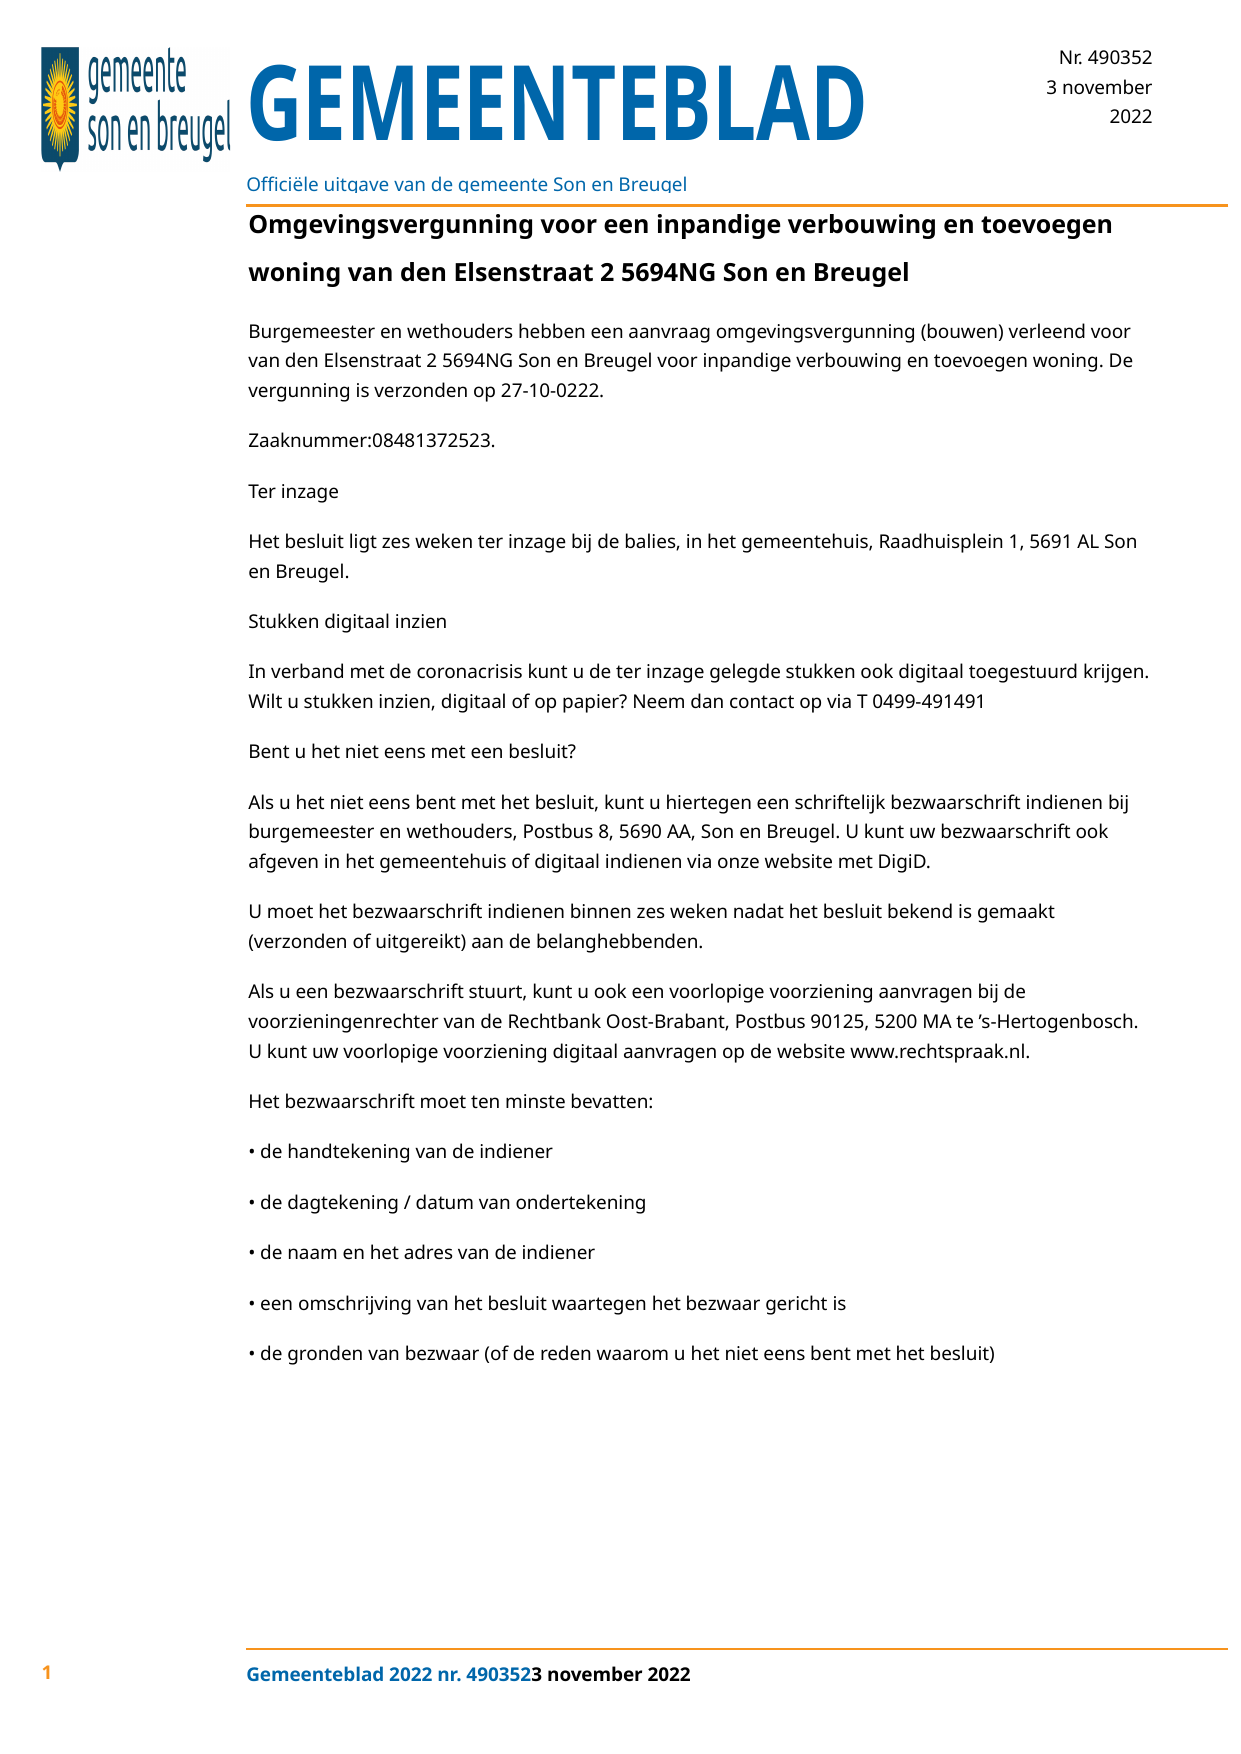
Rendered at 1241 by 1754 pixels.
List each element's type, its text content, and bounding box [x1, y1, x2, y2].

text In verband met de coronacrisis kunt u de ter inzage gelegde stukken ook digitaal toegestuurd krijgen. Wilt u stukken inzien, digitaal of op papier? Neem dan contact op via T 0499-491491 [248, 659, 1152, 714]
text • een omschrijving van het besluit waartegen het bezwaar gericht is [248, 1290, 1152, 1316]
text Het bezwaarschrift moet ten minste bevatten: [248, 1088, 1152, 1114]
text Bent u het niet eens met een besluit? [248, 739, 1152, 764]
picture [41, 47, 231, 172]
text Als u een bezwaarschrift stuurt, kunt u ook een voorlopige voorziening aanvragen bij de voorzieningenrechter van de Rechtbank Oost-Brabant, Postbus 90125, 5200 MA te ’s-Hertogenbosch. U kunt uw voorlopige voorziening digitaal aanvragen op de website www.rechtspraak.nl. [248, 979, 1152, 1064]
text • de dagtekening / datum van ondertekening [248, 1189, 1152, 1215]
text Ter inzage [248, 478, 1152, 504]
text • de handtekening van de indiener [248, 1139, 1152, 1164]
text U moet het bezwaarschrift indienen binnen zes weken nadat het besluit bekend is gemaakt (verzonden of uitgereikt) aan de belanghebbenden. [248, 899, 1152, 954]
text Stukken digitaal inzien [248, 608, 1152, 634]
text Zaaknummer:08481372523. [248, 427, 1152, 453]
text Burgemeester en wethouders hebben een aanvraag omgevingsvergunning (bouwen) verleend voor van den Elsenstraat 2 5694NG Son en Breugel voor inpandige verbouwing en toevoegen woning. De vergunning is verzonden op 27-10-0222. [248, 318, 1152, 403]
text Als u het niet eens bent met het besluit, kunt u hiertegen een schriftelijk bezwaarschrift indienen bij burgemeester en wethouders, Postbus 8, 5690 AA, Son en Breugel. U kunt uw bezwaarschrift ook afgeven in het gemeentehuis of digitaal indienen via onze website met DigiD. [248, 789, 1152, 874]
text • de naam en het adres van de indiener [248, 1239, 1152, 1265]
text Het besluit ligt zes weken ter inzage bij de balies, in het gemeentehuis, Raadhuisplein 1, 5691 AL Son en Breugel. [248, 528, 1152, 584]
text • de gronden van bezwaar (of de reden waarom u het niet eens bent met het besluit) [248, 1340, 1152, 1366]
text Omgevingsvergunning voor een inpandige verbouwing en toevoegen woning van den Elsenstraat 2 5694NG Son en Breugel [248, 207, 1152, 288]
